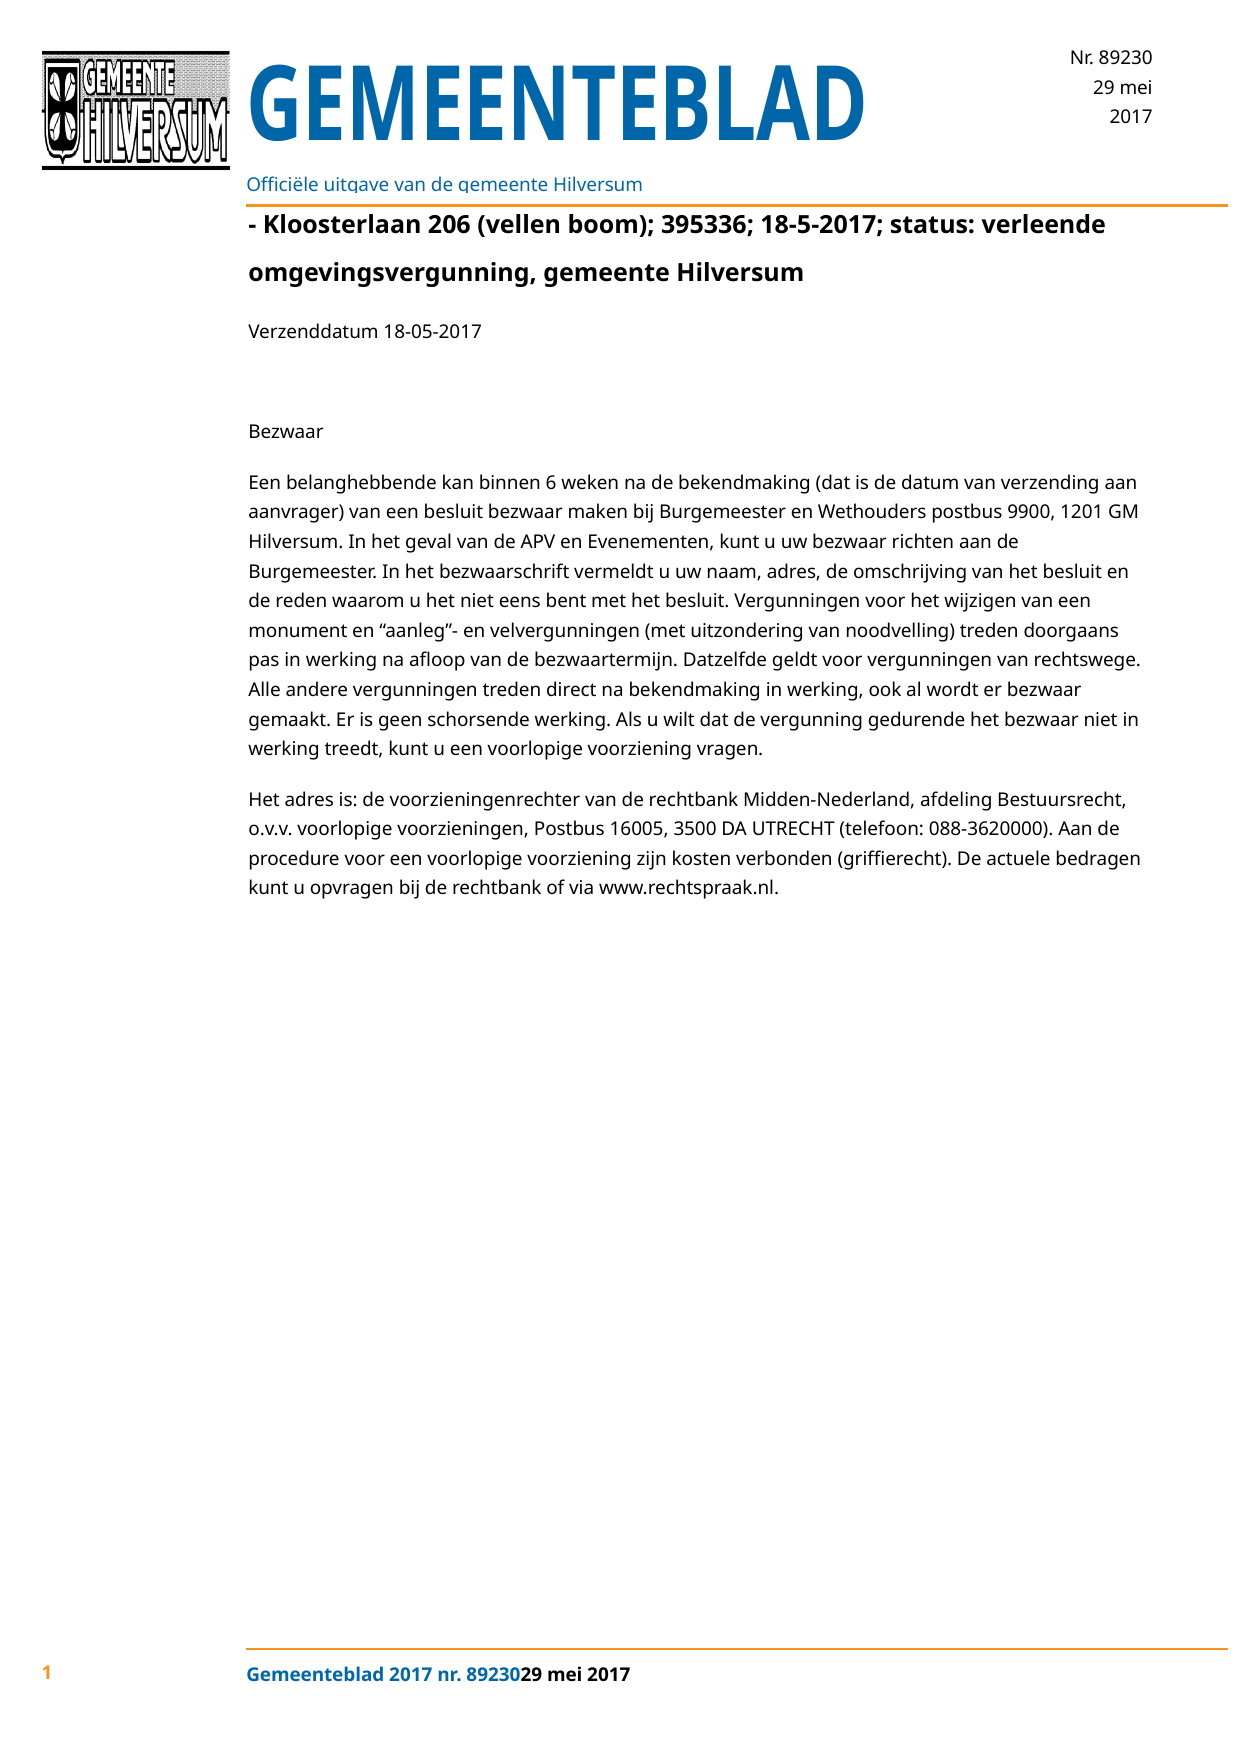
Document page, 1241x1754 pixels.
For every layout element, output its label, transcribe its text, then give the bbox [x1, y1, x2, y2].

picture [41, 47, 231, 172]
text Verzenddatum 18-05-2017 [248, 318, 1152, 344]
text - Kloosterlaan 206 (vellen boom); 395336; 18-5-2017; status: verleende omgevingsvergunning, gemeente Hilversum [248, 207, 1152, 288]
text Een belanghebbende kan binnen 6 weken na de bekendmaking (dat is de datum van verzending aan aanvrager) van een besluit bezwaar maken bij Burgemeester en Wethouders postbus 9900, 1201 GM Hilversum. In het geval van de APV en Evenementen, kunt u uw bezwaar richten aan de Burgemeester. In het bezwaarschrift vermeldt u uw naam, adres, de omschrijving van het besluit en de reden waarom u het niet eens bent met het besluit. Vergunningen voor het wijzigen van een monument en “aanleg”- en velvergunningen (met uitzondering van noodvelling) treden doorgaans pas in werking na afloop van de bezwaartermijn. Datzelfde geldt voor vergunningen van rechtswege. Alle andere vergunningen treden direct na bekendmaking in werking, ook al wordt er bezwaar gemaakt. Er is geen schorsende werking. Als u wilt dat de vergunning gedurende het bezwaar niet in werking treedt, kunt u een voorlopige voorziening vragen. [248, 469, 1152, 761]
text Bezwaar [248, 419, 1152, 444]
text Het adres is: de voorzieningenrechter van de rechtbank Midden-Nederland, afdeling Bestuursrecht, o.v.v. voorlopige voorzieningen, Postbus 16005, 3500 DA UTRECHT (telefoon: 088-3620000). Aan de procedure voor een voorlopige voorziening zijn kosten verbonden (griffierecht). De actuele bedragen kunt u opvragen bij de rechtbank of via www.rechtspraak.nl. [248, 786, 1152, 900]
